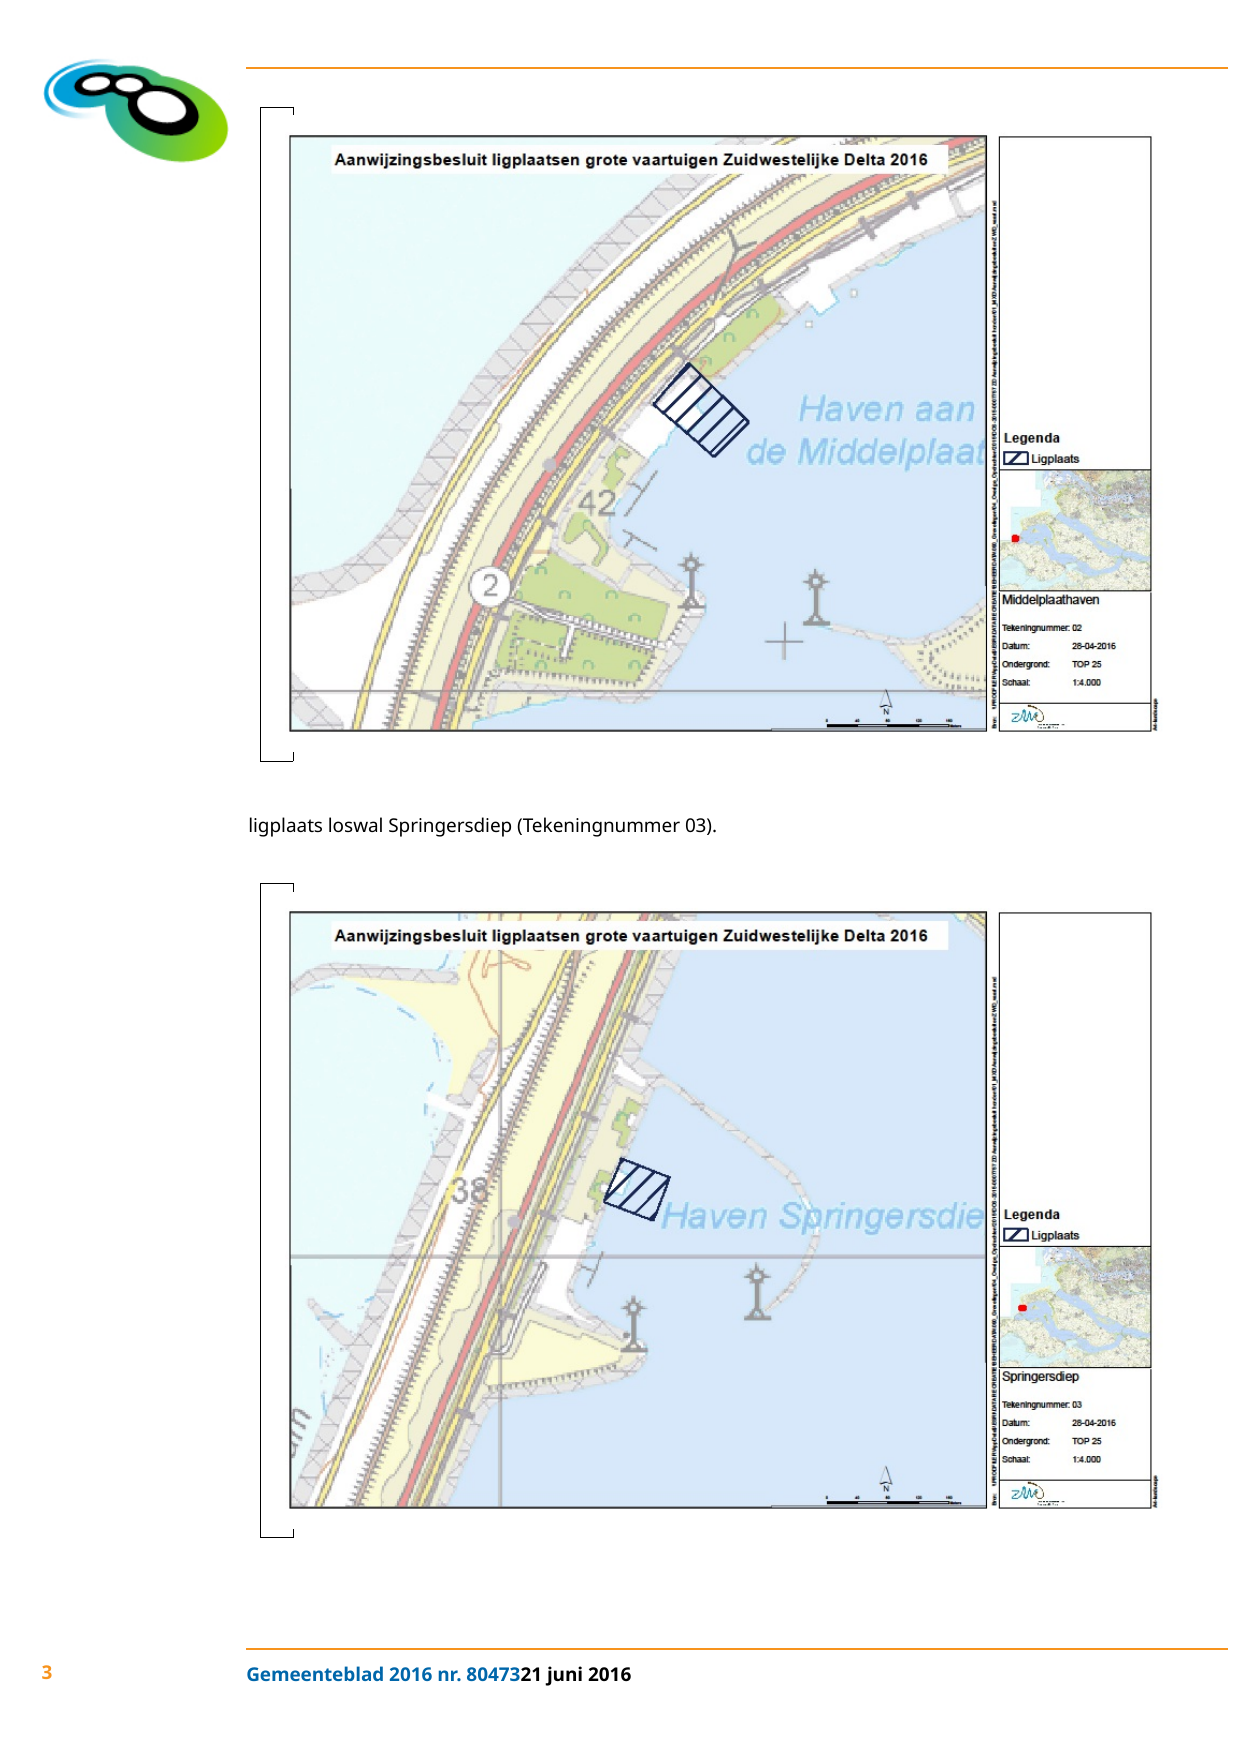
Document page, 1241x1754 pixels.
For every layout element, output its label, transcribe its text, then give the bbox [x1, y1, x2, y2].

picture [268, 115, 1173, 752]
picture [41, 47, 231, 172]
text ligplaats loswal Springersdiep (Tekeningnummer 03). [248, 812, 1152, 838]
picture [268, 892, 1173, 1529]
